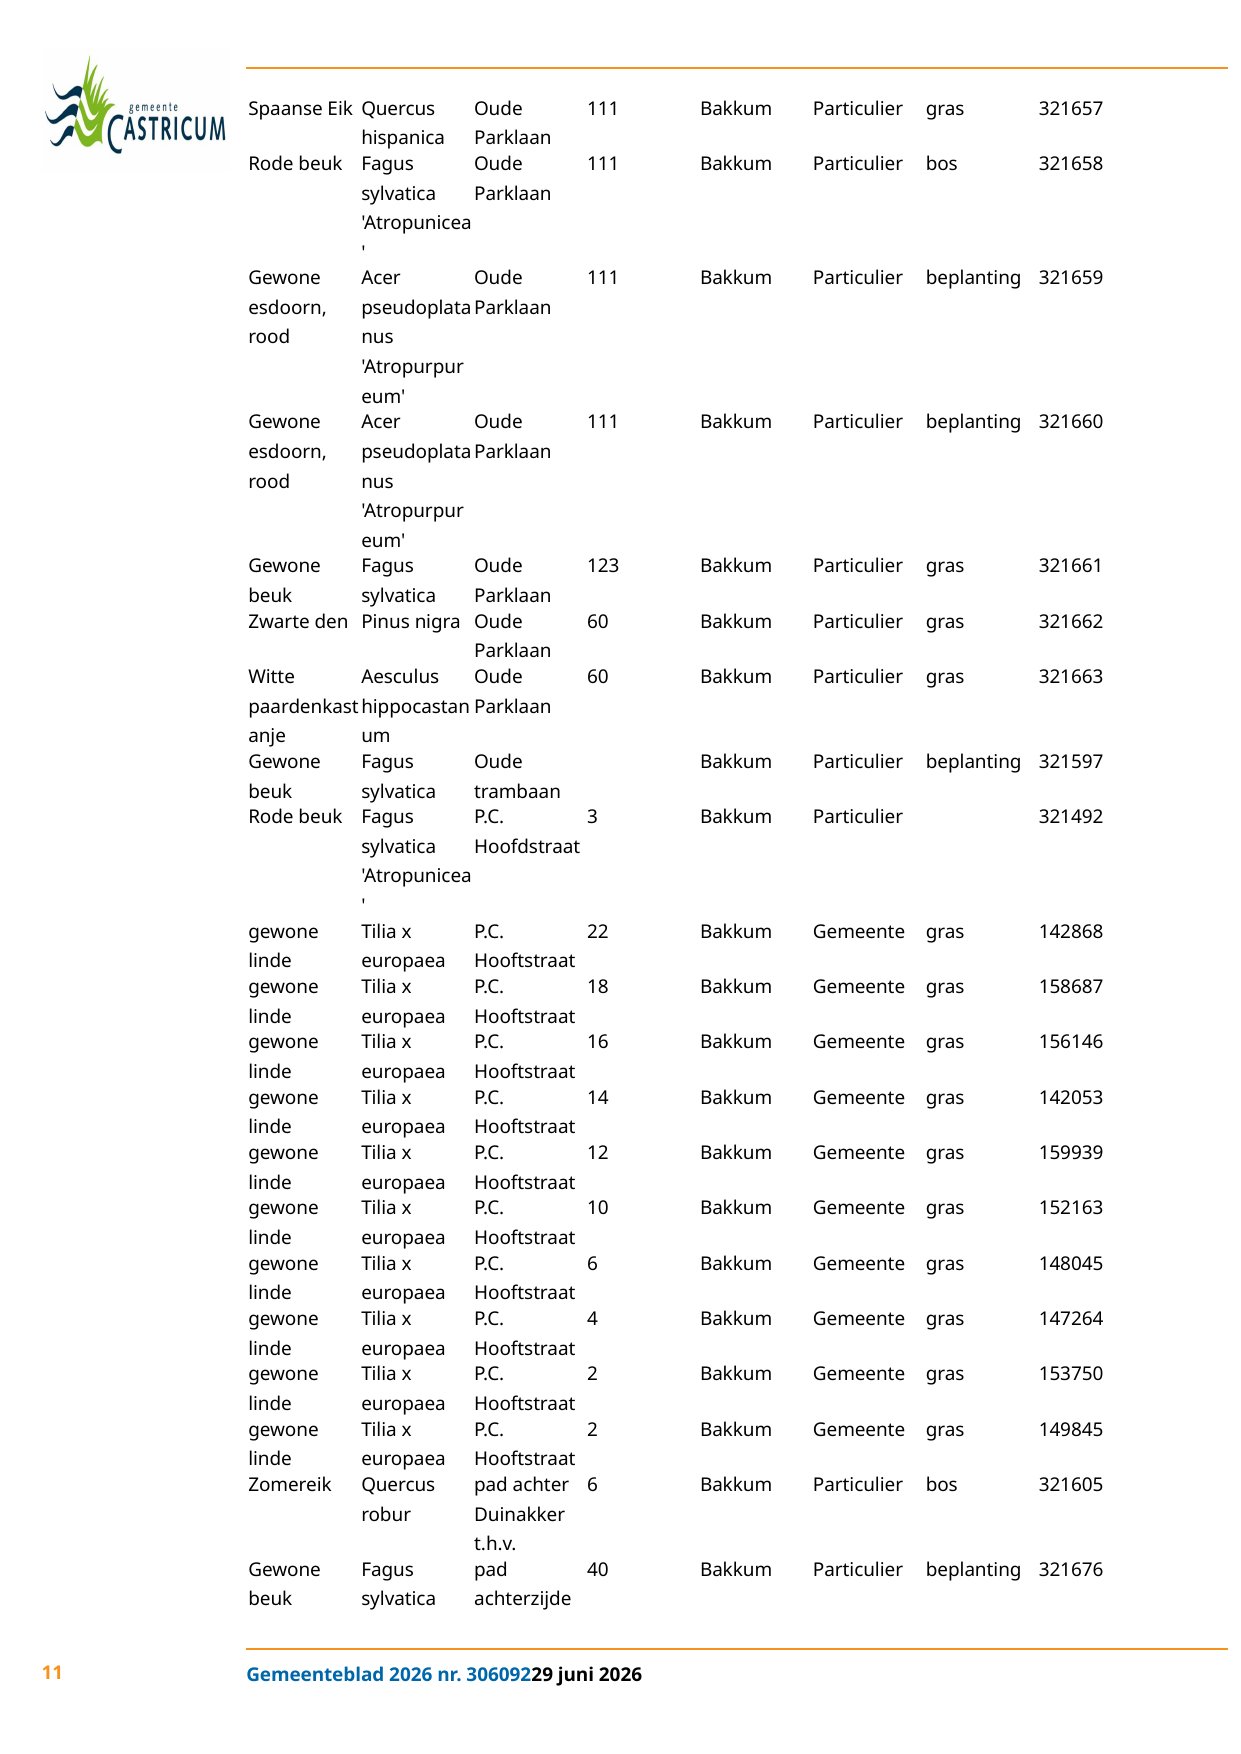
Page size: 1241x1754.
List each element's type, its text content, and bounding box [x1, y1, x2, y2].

table_cell 111 [587, 265, 700, 409]
table_cell gras [926, 1084, 1038, 1139]
table_cell 18 [587, 973, 700, 1029]
table_cell bos [926, 150, 1038, 264]
table_cell 3 [587, 804, 700, 918]
table_cell Quercus robur [361, 1471, 474, 1556]
table_cell Particulier [813, 608, 926, 663]
table_cell Gemeente [813, 973, 926, 1029]
table_cell P.C. Hooftstraat [474, 1250, 587, 1305]
table_cell Particulier [813, 265, 926, 409]
table_cell 60 [587, 663, 700, 748]
table_cell Tilia x europaea [361, 1416, 474, 1471]
table_cell Zomereik [248, 1471, 361, 1556]
table_cell Gemeente [813, 1195, 926, 1250]
table_cell gewone linde [248, 1416, 361, 1471]
table_cell pad achter Duinakker t.h.v. [474, 1471, 587, 1556]
table_cell Tilia x europaea [361, 1195, 474, 1250]
table_cell 111 [587, 150, 700, 264]
table_cell Gemeente [813, 1250, 926, 1305]
table_cell gras [926, 95, 1038, 150]
table_cell 111 [587, 409, 700, 553]
table_cell 2 [587, 1416, 700, 1471]
table_cell 22 [587, 918, 700, 973]
table_cell gewone linde [248, 1084, 361, 1139]
table_cell 156146 [1039, 1029, 1152, 1084]
table_cell Particulier [813, 150, 926, 264]
table_cell Bakkum [700, 265, 813, 409]
table_cell Gemeente [813, 918, 926, 973]
table_cell gras [926, 1361, 1038, 1416]
table_cell Gewone esdoorn, rood [248, 265, 361, 409]
table_cell Gemeente [813, 1305, 926, 1361]
table_cell Particulier [813, 748, 926, 803]
table_cell 321661 [1039, 553, 1152, 608]
table_cell 321659 [1039, 265, 1152, 409]
table_cell Oude trambaan [474, 748, 587, 803]
table_cell beplanting [926, 265, 1038, 409]
table_cell Oude Parklaan [474, 150, 587, 264]
table_cell Tilia x europaea [361, 1361, 474, 1416]
table_cell Particulier [813, 1556, 926, 1611]
table_cell 6 [587, 1250, 700, 1305]
table_cell 16 [587, 1029, 700, 1084]
table_cell gras [926, 973, 1038, 1029]
table_cell 142053 [1039, 1084, 1152, 1139]
table_cell Tilia x europaea [361, 1250, 474, 1305]
table_cell 14 [587, 1084, 700, 1139]
table_cell Bakkum [700, 1250, 813, 1305]
table_cell 152163 [1039, 1195, 1152, 1250]
table_cell 148045 [1039, 1250, 1152, 1305]
table_cell 142868 [1039, 918, 1152, 973]
table_cell Tilia x europaea [361, 1029, 474, 1084]
table_cell Oude Parklaan [474, 553, 587, 608]
table_cell Oude Parklaan [474, 608, 587, 663]
table_cell Bakkum [700, 1556, 813, 1611]
table_cell Particulier [813, 663, 926, 748]
table_cell beplanting [926, 409, 1038, 553]
table_cell 2 [587, 1361, 700, 1416]
table_cell Rode beuk [248, 804, 361, 918]
table_cell Bakkum [700, 409, 813, 553]
table_cell 123 [587, 553, 700, 608]
table_cell 321660 [1039, 409, 1152, 553]
table_cell Oude Parklaan [474, 265, 587, 409]
table_cell gras [926, 1029, 1038, 1084]
table_cell 321492 [1039, 804, 1152, 918]
table_cell Tilia x europaea [361, 1305, 474, 1361]
table_cell Bakkum [700, 150, 813, 264]
table_cell P.C. Hooftstraat [474, 1084, 587, 1139]
table_cell 153750 [1039, 1361, 1152, 1416]
table_cell Tilia x europaea [361, 918, 474, 973]
table_cell [587, 748, 700, 803]
table_cell Rode beuk [248, 150, 361, 264]
table_cell Bakkum [700, 748, 813, 803]
table_cell Bakkum [700, 973, 813, 1029]
table_cell gewone linde [248, 1305, 361, 1361]
table_cell Bakkum [700, 1361, 813, 1416]
table_cell gras [926, 663, 1038, 748]
table_cell Bakkum [700, 1139, 813, 1194]
table_cell Oude Parklaan [474, 663, 587, 748]
table_cell Bakkum [700, 608, 813, 663]
table_cell Particulier [813, 95, 926, 150]
table_cell Particulier [813, 409, 926, 553]
table_cell pad achterzijde [474, 1556, 587, 1611]
table_cell Fagus sylvatica 'Atropunicea' [361, 150, 474, 264]
table_cell Bakkum [700, 1084, 813, 1139]
table_cell gewone linde [248, 918, 361, 973]
table_cell Particulier [813, 1471, 926, 1556]
table_cell 321658 [1039, 150, 1152, 264]
table_cell Tilia x europaea [361, 1139, 474, 1194]
table_cell Acer pseudoplatanus 'Atropurpureum' [361, 409, 474, 553]
table_cell Bakkum [700, 663, 813, 748]
table_cell Zwarte den [248, 608, 361, 663]
table_cell gras [926, 553, 1038, 608]
table_cell gras [926, 1305, 1038, 1361]
table_cell P.C. Hooftstraat [474, 1305, 587, 1361]
table_cell 40 [587, 1556, 700, 1611]
table_cell beplanting [926, 748, 1038, 803]
table_cell Bakkum [700, 1416, 813, 1471]
table_cell Fagus sylvatica [361, 748, 474, 803]
table_cell Gemeente [813, 1139, 926, 1194]
table_cell P.C. Hooftstraat [474, 973, 587, 1029]
table_cell 321657 [1039, 95, 1152, 150]
table_cell Spaanse Eik [248, 95, 361, 150]
table_cell Gewone beuk [248, 553, 361, 608]
table_cell bos [926, 1471, 1038, 1556]
table_cell Tilia x europaea [361, 1084, 474, 1139]
table_cell Gewone beuk [248, 748, 361, 803]
table_cell Oude Parklaan [474, 409, 587, 553]
table_cell Gemeente [813, 1084, 926, 1139]
table_cell 147264 [1039, 1305, 1152, 1361]
table_cell 10 [587, 1195, 700, 1250]
table_cell P.C. Hooftstraat [474, 1361, 587, 1416]
table_cell gras [926, 608, 1038, 663]
table_cell 12 [587, 1139, 700, 1194]
table_cell Gemeente [813, 1361, 926, 1416]
table_cell 4 [587, 1305, 700, 1361]
table_cell 321676 [1039, 1556, 1152, 1611]
table_cell Particulier [813, 553, 926, 608]
table_cell 6 [587, 1471, 700, 1556]
table_cell gewone linde [248, 1029, 361, 1084]
table_cell gras [926, 918, 1038, 973]
table_cell Fagus sylvatica 'Atropunicea' [361, 804, 474, 918]
table_cell P.C. Hooftstraat [474, 1029, 587, 1084]
table_cell P.C. Hooftstraat [474, 1139, 587, 1194]
table_cell Bakkum [700, 1471, 813, 1556]
table_cell Acer pseudoplatanus 'Atropurpureum' [361, 265, 474, 409]
table_cell Fagus sylvatica [361, 553, 474, 608]
picture [41, 47, 231, 172]
table_cell Bakkum [700, 95, 813, 150]
table_cell [926, 804, 1038, 918]
table_cell P.C. Hooftstraat [474, 1416, 587, 1471]
table_cell 321663 [1039, 663, 1152, 748]
table_cell gras [926, 1195, 1038, 1250]
table_cell Bakkum [700, 1305, 813, 1361]
table_cell 111 [587, 95, 700, 150]
table_cell Tilia x europaea [361, 973, 474, 1029]
table_cell 321605 [1039, 1471, 1152, 1556]
table_cell Aesculus hippocastanum [361, 663, 474, 748]
table_cell 321597 [1039, 748, 1152, 803]
table_cell gewone linde [248, 1361, 361, 1416]
table_cell gras [926, 1250, 1038, 1305]
table_cell gras [926, 1416, 1038, 1471]
table_cell Gewone esdoorn, rood [248, 409, 361, 553]
table_cell P.C. Hooftstraat [474, 1195, 587, 1250]
table_cell gewone linde [248, 1139, 361, 1194]
table_cell Bakkum [700, 918, 813, 973]
table_cell P.C. Hooftstraat [474, 918, 587, 973]
table_cell Witte paardenkastanje [248, 663, 361, 748]
table_cell 159939 [1039, 1139, 1152, 1194]
table_cell Fagus sylvatica [361, 1556, 474, 1611]
table_cell 60 [587, 608, 700, 663]
table_cell gewone linde [248, 1250, 361, 1305]
table_cell Bakkum [700, 1029, 813, 1084]
table_cell Bakkum [700, 804, 813, 918]
table_cell Gewone beuk [248, 1556, 361, 1611]
table_cell Oude Parklaan [474, 95, 587, 150]
table_cell P.C. Hoofdstraat [474, 804, 587, 918]
table_cell gras [926, 1139, 1038, 1194]
table_cell Bakkum [700, 1195, 813, 1250]
table_cell Quercus hispanica [361, 95, 474, 150]
table_cell Particulier [813, 804, 926, 918]
table_cell Pinus nigra [361, 608, 474, 663]
table_cell 321662 [1039, 608, 1152, 663]
table_cell beplanting [926, 1556, 1038, 1611]
table_cell gewone linde [248, 1195, 361, 1250]
table_cell 149845 [1039, 1416, 1152, 1471]
table_cell Gemeente [813, 1416, 926, 1471]
table_cell gewone linde [248, 973, 361, 1029]
table_cell 158687 [1039, 973, 1152, 1029]
table_cell Bakkum [700, 553, 813, 608]
table_cell Gemeente [813, 1029, 926, 1084]
